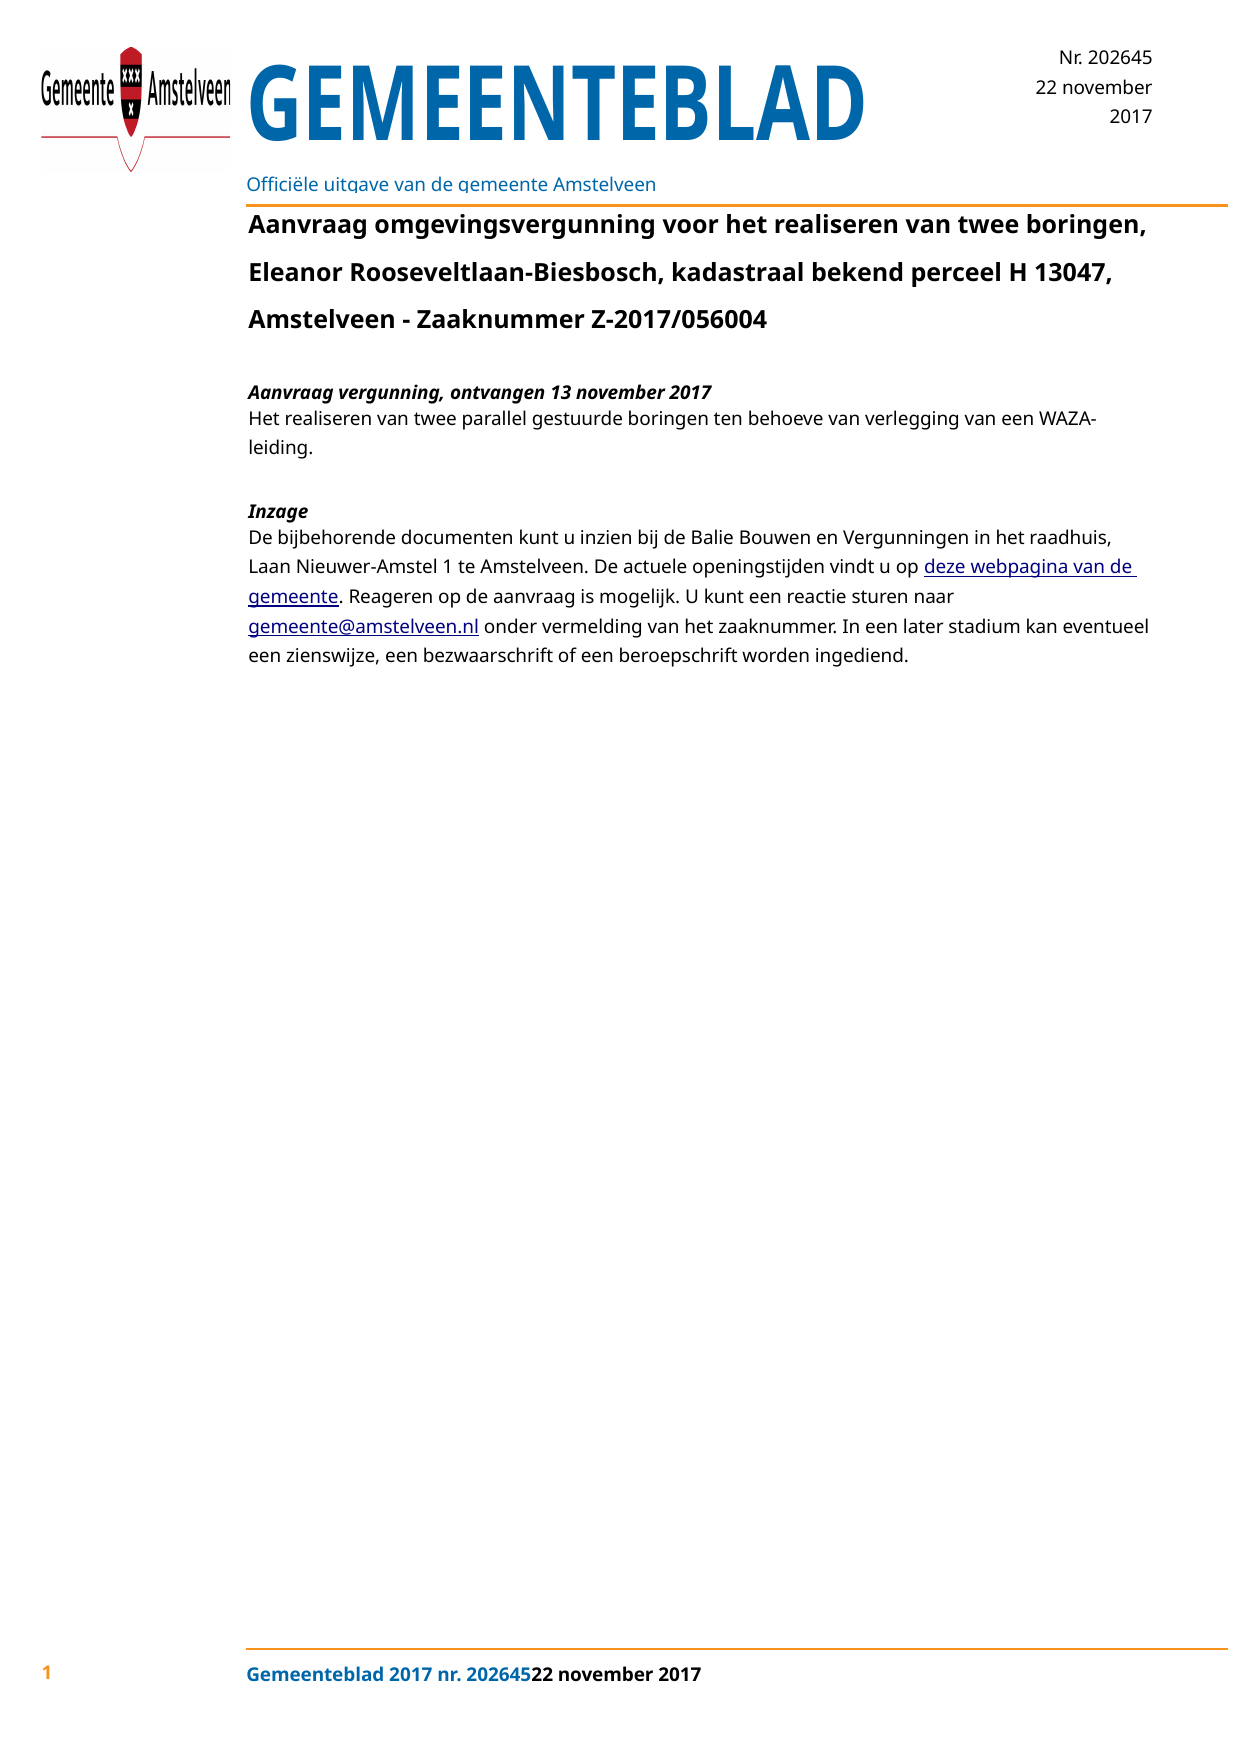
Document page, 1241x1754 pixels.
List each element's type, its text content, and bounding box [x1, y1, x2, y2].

text Aanvraag omgevingsvergunning voor het realiseren van twee boringen, Eleanor Rooseveltlaan-Biesbosch, kadastraal bekend perceel H 13047, Amstelveen - Zaaknummer Z-2017/056004 [248, 207, 1152, 336]
text De bijbehorende documenten kunt u inzien bij de Balie Bouwen en Vergunningen in het raadhuis, Laan Nieuwer-Amstel 1 te Amstelveen. De actuele openingstijden vindt u op deze webpagina van de gemeente. Reageren op de aanvraag is mogelijk. U kunt een reactie sturen naar gemeente@amstelveen.nl onder vermelding van het zaaknummer. In een later stadium kan eventueel een zienswijze, een bezwaarschrift of een beroepschrift worden ingediend. [248, 524, 1152, 668]
picture [41, 47, 231, 172]
text Het realiseren van twee parallel gestuurde boringen ten behoeve van verlegging van een WAZA-leiding. [248, 405, 1152, 460]
text Inzage [248, 498, 1152, 524]
text Aanvraag vergunning, ontvangen 13 november 2017 [248, 379, 1152, 405]
